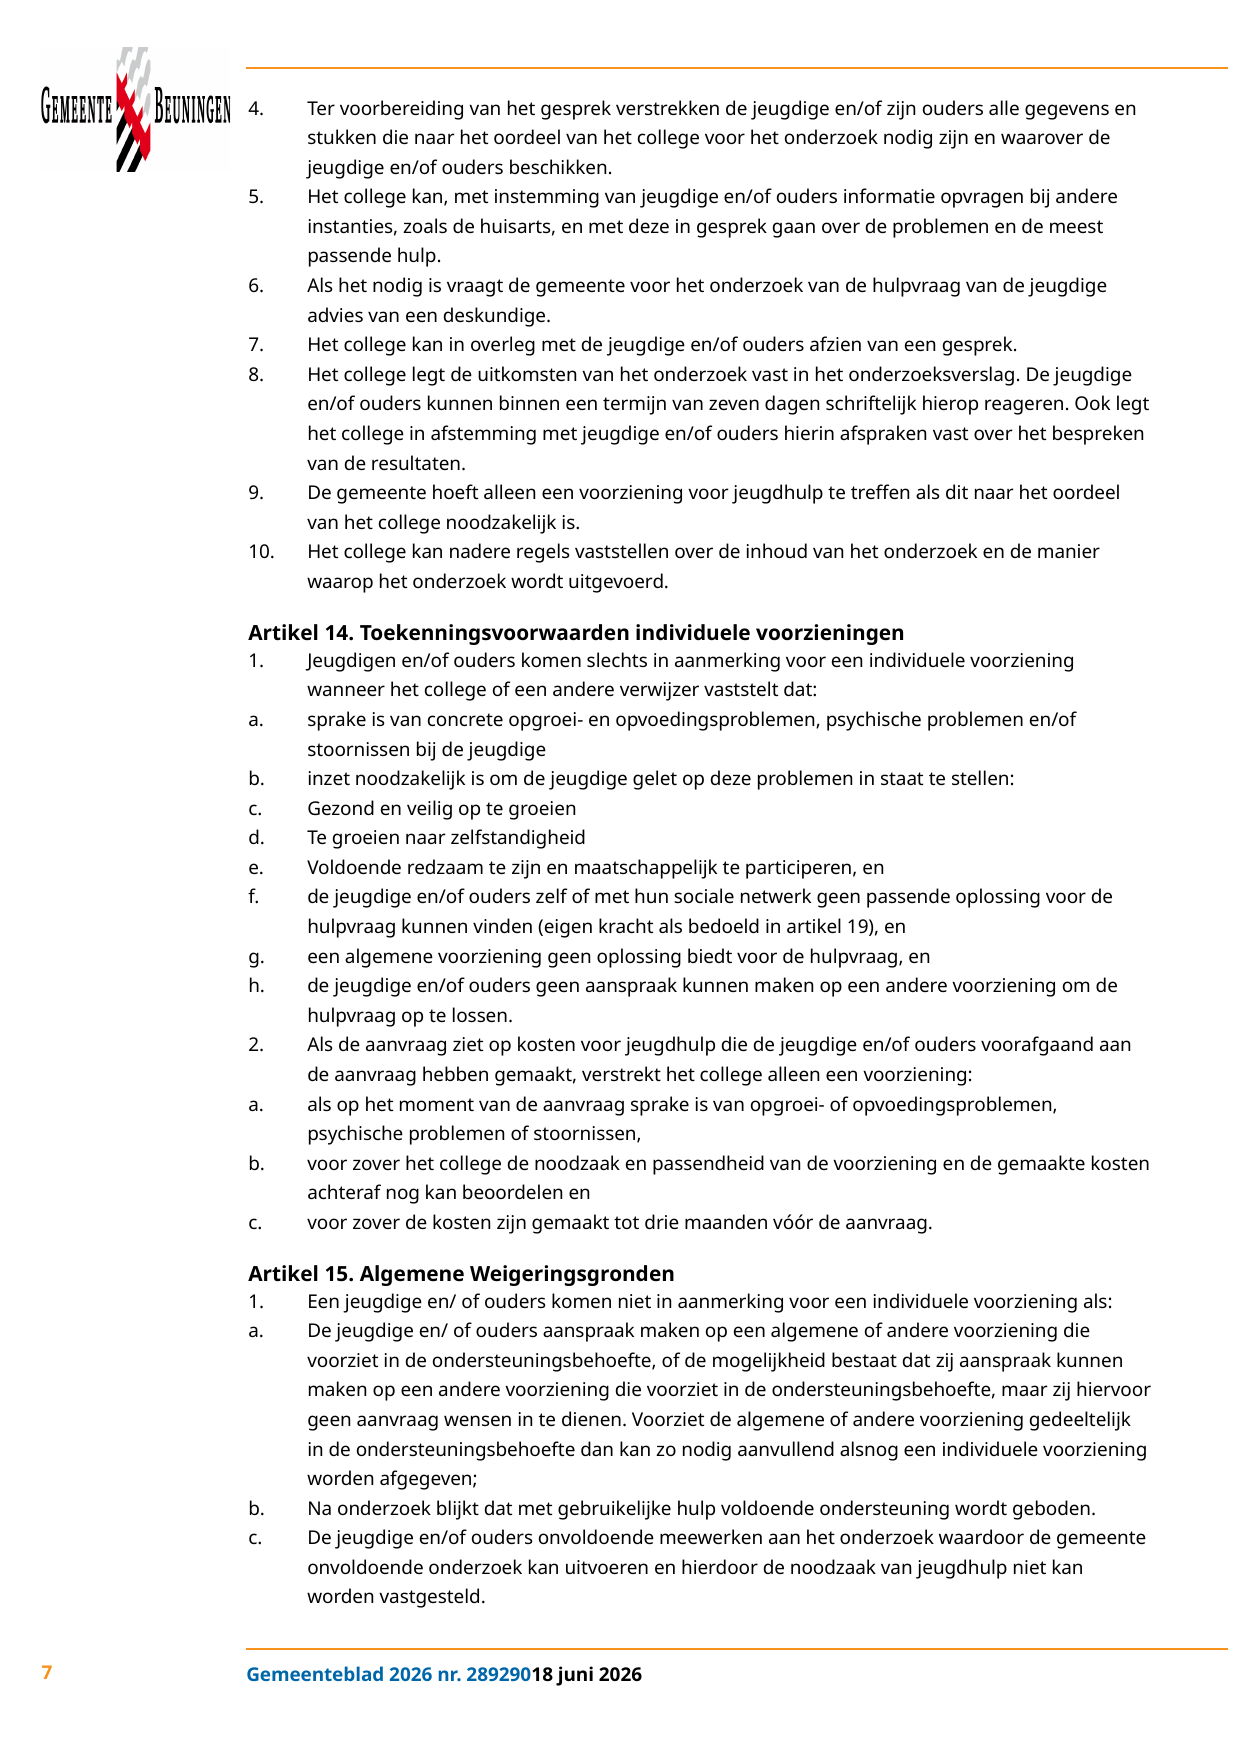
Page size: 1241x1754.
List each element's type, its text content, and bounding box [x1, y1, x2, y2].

list Een jeugdige en/ of ouders komen niet in aanmerking voor een individuele voorziening als: [248, 1288, 1152, 1314]
list een algemene voorziening geen oplossing biedt voor de hulpvraag, en [248, 943, 1152, 968]
list voor zover de kosten zijn gemaakt tot drie maanden vóór de aanvraag. [248, 1209, 1152, 1235]
list Ter voorbereiding van het gesprek verstrekken de jeugdige en/of zijn ouders alle gegevens en stukken die naar het oordeel van het college voor het onderzoek nodig zijn en waarover de jeugdige en/of ouders beschikken. [248, 95, 1152, 180]
list Het college kan nadere regels vaststellen over de inhoud van het onderzoek en de manier waarop het onderzoek wordt uitgevoerd. [248, 538, 1152, 594]
list Het college kan in overleg met de jeugdige en/of ouders afzien van een gesprek. [248, 331, 1152, 357]
list de jeugdige en/of ouders zelf of met hun sociale netwerk geen passende oplossing voor de hulpvraag kunnen vinden (eigen kracht als bedoeld in artikel 19), en [248, 884, 1152, 939]
list Het college kan, met instemming van jeugdige en/of ouders informatie opvragen bij andere instanties, zoals de huisarts, en met deze in gesprek gaan over de problemen en de meest passende hulp. [248, 183, 1152, 268]
picture [41, 47, 231, 172]
text Artikel 14. Toekenningsvoorwaarden individuele voorzieningen [248, 618, 1152, 647]
list Na onderzoek blijkt dat met gebruikelijke hulp voldoende ondersteuning wordt geboden. [248, 1495, 1152, 1521]
list voor zover het college de noodzaak en passendheid van de voorziening en de gemaakte kosten achteraf nog kan beoordelen en [248, 1150, 1152, 1205]
list sprake is van concrete opgroei- en opvoedingsproblemen, psychische problemen en/of stoornissen bij de jeugdige [248, 706, 1152, 761]
list De gemeente hoeft alleen een voorziening voor jeugdhulp te treffen als dit naar het oordeel van het college noodzakelijk is. [248, 479, 1152, 535]
list De jeugdige en/of ouders onvoldoende meewerken aan het onderzoek waardoor de gemeente onvoldoende onderzoek kan uitvoeren en hierdoor de noodzaak van jeugdhulp niet kan worden vastgesteld. [248, 1524, 1152, 1609]
list Jeugdigen en/of ouders komen slechts in aanmerking voor een individuele voorziening wanneer het college of een andere verwijzer vaststelt dat: [248, 647, 1152, 702]
list de jeugdige en/of ouders geen aanspraak kunnen maken op een andere voorziening om de hulpvraag op te lossen. [248, 972, 1152, 1028]
list Als het nodig is vraagt de gemeente voor het onderzoek van de hulpvraag van de jeugdige advies van een deskundige. [248, 272, 1152, 328]
list Gezond en veilig op te groeien [248, 795, 1152, 821]
list De jeugdige en/ of ouders aanspraak maken op een algemene of andere voorziening die voorziet in de ondersteuningsbehoefte, of de mogelijkheid bestaat dat zij aanspraak kunnen maken op een andere voorziening die voorziet in de ondersteuningsbehoefte, maar zij hiervoor geen aanvraag wensen in te dienen. Voorziet de algemene of andere voorziening gedeeltelijk in de ondersteuningsbehoefte dan kan zo nodig aanvullend alsnog een individuele voorziening worden afgegeven; [248, 1317, 1152, 1491]
text Artikel 15. Algemene Weigeringsgronden [248, 1259, 1152, 1288]
list Voldoende redzaam te zijn en maatschappelijk te participeren, en [248, 854, 1152, 880]
list Te groeien naar zelfstandigheid [248, 824, 1152, 850]
list als op het moment van de aanvraag sprake is van opgroei- of opvoedingsproblemen, psychische problemen of stoornissen, [248, 1091, 1152, 1146]
list Als de aanvraag ziet op kosten voor jeugdhulp die de jeugdige en/of ouders voorafgaand aan de aanvraag hebben gemaakt, verstrekt het college alleen een voorziening: [248, 1032, 1152, 1087]
list inzet noodzakelijk is om de jeugdige gelet op deze problemen in staat te stellen: [248, 765, 1152, 791]
list Het college legt de uitkomsten van het onderzoek vast in het onderzoeksverslag. De jeugdige en/of ouders kunnen binnen een termijn van zeven dagen schriftelijk hierop reageren. Ook legt het college in afstemming met jeugdige en/of ouders hierin afspraken vast over het bespreken van de resultaten. [248, 361, 1152, 476]
